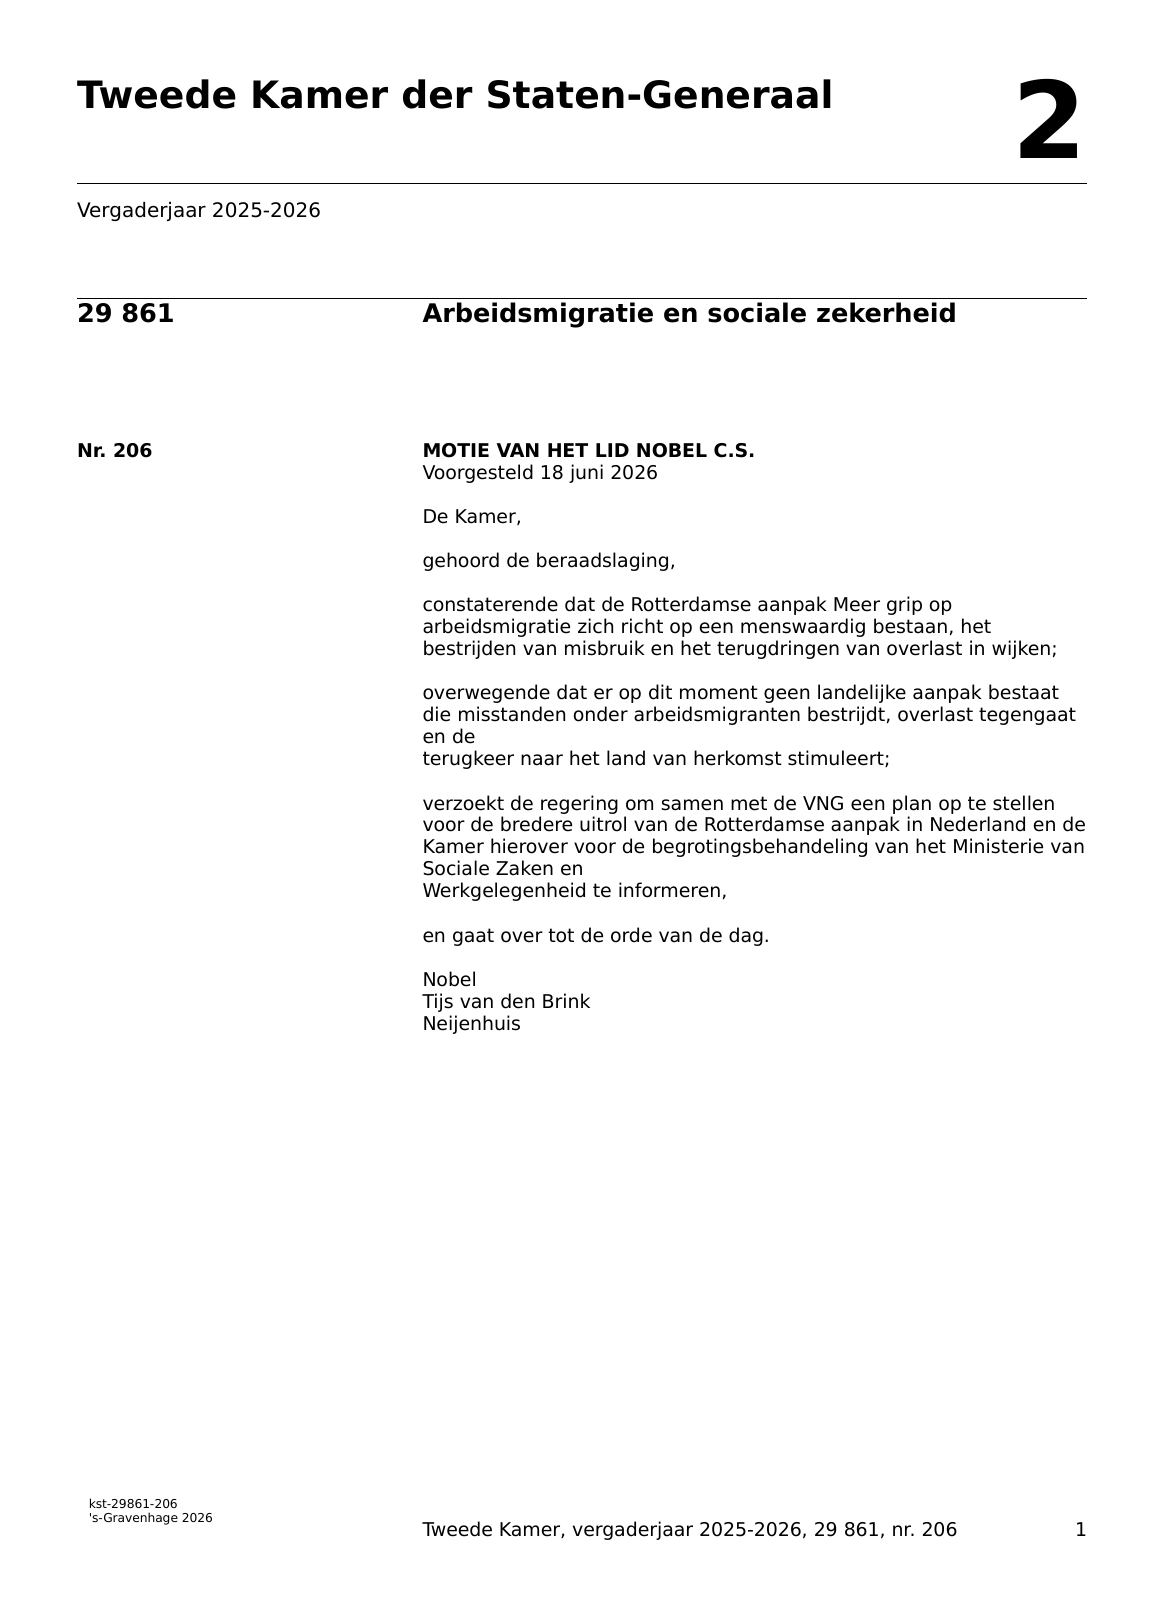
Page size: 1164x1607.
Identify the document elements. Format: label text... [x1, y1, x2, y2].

text Nobel [422, 969, 1087, 991]
table_cell Vergaderjaar 2025-2026 [77, 184, 1087, 298]
text Werkgelegenheid te informeren, [422, 880, 1087, 902]
subtitle Nr. 206 MOTIE VAN HET LID NOBEL C.S. [77, 440, 1087, 462]
text overwegende dat er op dit moment geen landelijke aanpak bestaat die misstanden onder arbeidsmigranten bestrijdt, overlast tegengaat en de [422, 682, 1087, 748]
text verzoekt de regering om samen met de VNG een plan op te stellen voor de bredere uitrol van de Rotterdamse aanpak in Nederland en de Kamer hierover voor de begrotingsbehandeling van het Ministerie van Sociale Zaken en [422, 792, 1087, 880]
text kst-29861-206 [88, 1497, 323, 1511]
text Tijs van den Brink [422, 991, 1087, 1013]
text Voorgesteld 18 juni 2026 [422, 462, 1087, 484]
subtitle 29 861 Arbeidsmigratie en sociale zekerheid [77, 299, 1087, 329]
text en gaat over tot de orde van de dag. [422, 924, 1087, 946]
text Neijenhuis [422, 1013, 1087, 1034]
text De Kamer, [422, 506, 1087, 528]
text constaterende dat de Rotterdamse aanpak Meer grip op arbeidsmigratie zich richt op een menswaardig bestaan, het bestrijden van misbruik en het terugdringen van overlast in wijken; [422, 594, 1087, 660]
table_header Tweede Kamer der Staten-Generaal [77, 59, 886, 183]
text terugkeer naar het land van herkomst stimuleert; [422, 748, 1087, 770]
table_header 2 [886, 59, 1087, 183]
text gehoord de beraadslaging, [422, 550, 1087, 572]
text 's-Gravenhage 2026 [88, 1511, 323, 1525]
